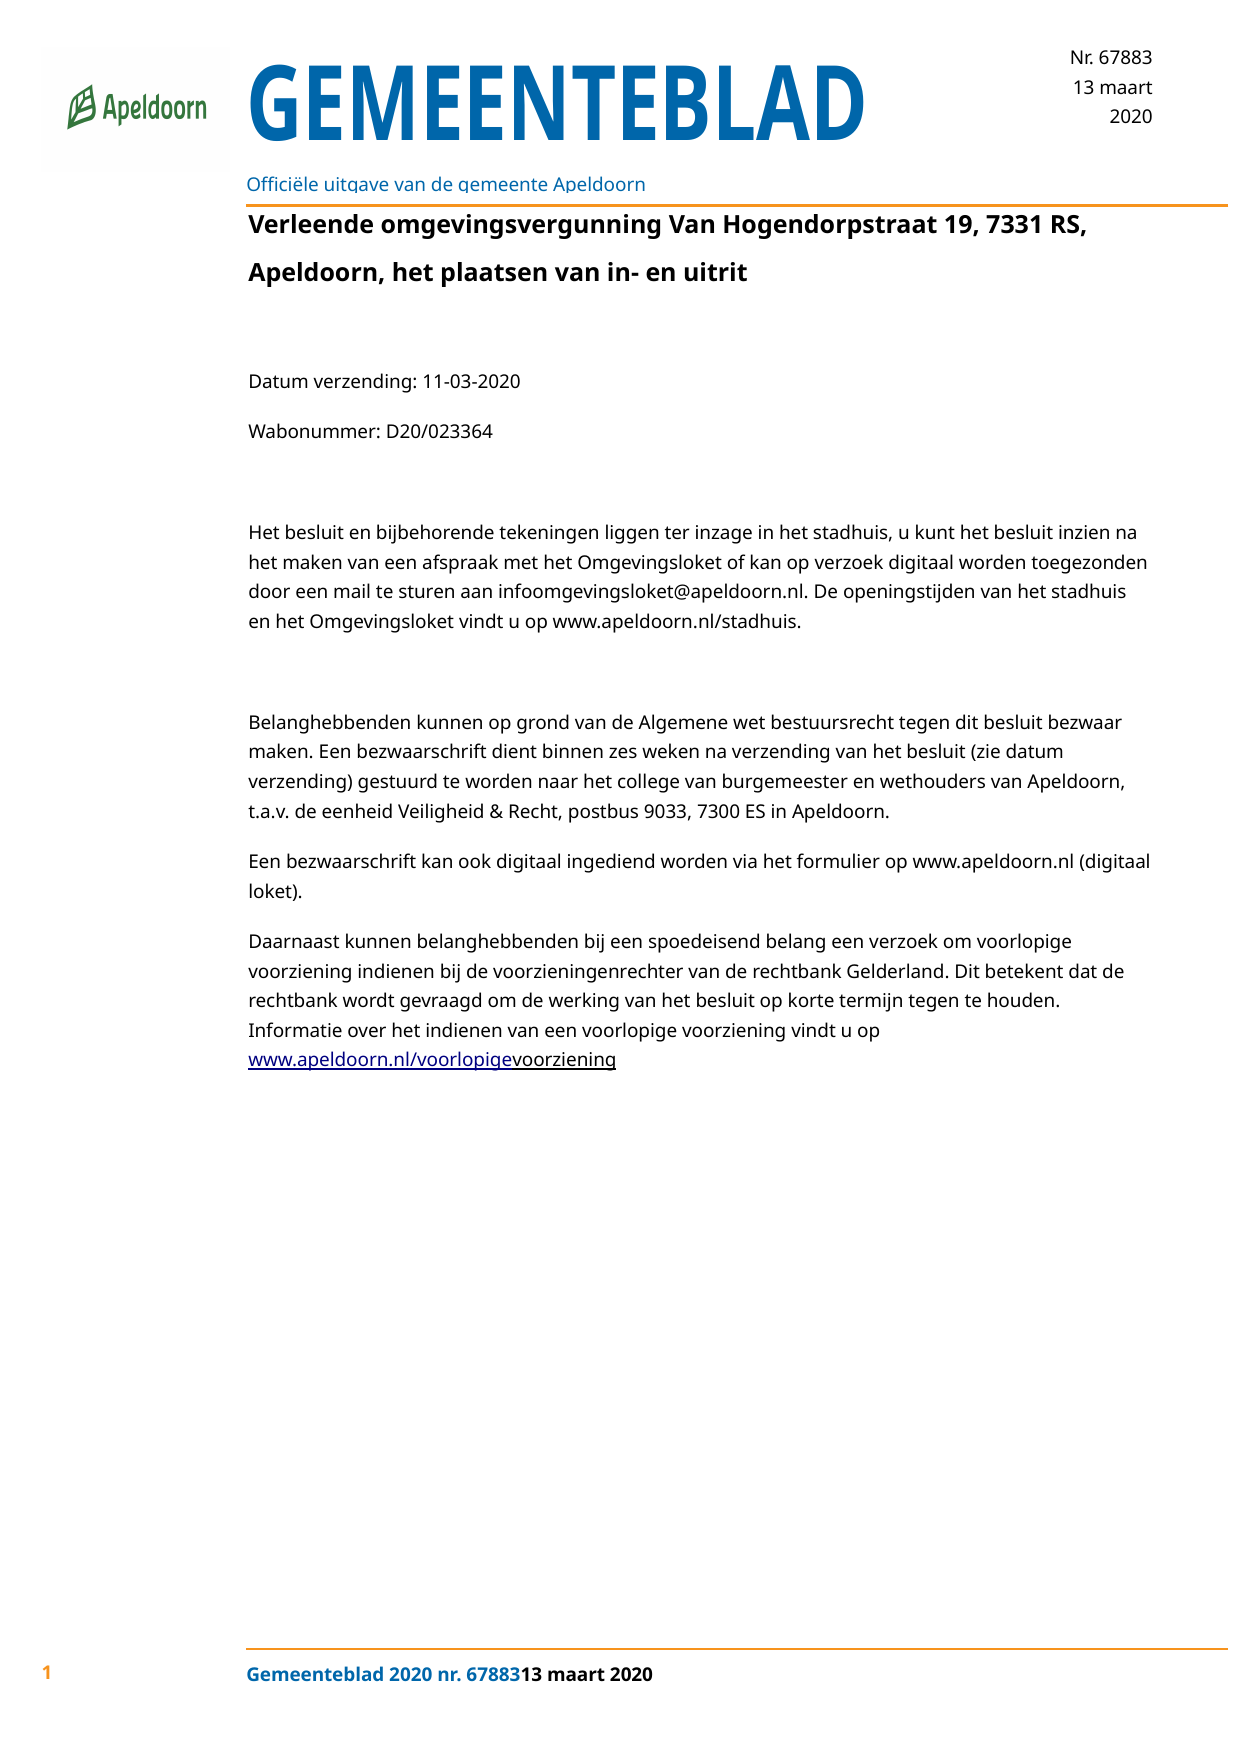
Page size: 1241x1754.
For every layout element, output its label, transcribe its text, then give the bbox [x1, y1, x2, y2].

text Verleende omgevingsvergunning Van Hogendorpstraat 19, 7331 RS, Apeldoorn, het plaatsen van in- en uitrit [248, 207, 1152, 288]
picture [41, 47, 231, 172]
text Daarnaast kunnen belanghebbenden bij een spoedeisend belang een verzoek om voorlopige voorziening indienen bij de voorzieningenrechter van de rechtbank Gelderland. Dit betekent dat de rechtbank wordt gevraagd om de werking van het besluit op korte termijn tegen te houden. Informatie over het indienen van een voorlopige voorziening vindt u op www.apeldoorn.nl/voorlopigevoorziening [248, 928, 1152, 1072]
text Wabonummer: D20/023364 [248, 419, 1152, 444]
text Datum verzending: 11-03-2020 [248, 368, 1152, 394]
text Een bezwaarschrift kan ook digitaal ingediend worden via het formulier op www.apeldoorn.nl (digitaal loket). [248, 848, 1152, 904]
text Het besluit en bijbehorende tekeningen liggen ter inzage in het stadhuis, u kunt het besluit inzien na het maken van een afspraak met het Omgevingsloket of kan op verzoek digitaal worden toegezonden door een mail te sturen aan infoomgevingsloket@apeldoorn.nl. De openingstijden van het stadhuis en het Omgevingsloket vindt u op www.apeldoorn.nl/stadhuis. [248, 519, 1152, 634]
text Belanghebbenden kunnen op grond van de Algemene wet bestuursrecht tegen dit besluit bezwaar maken. Een bezwaarschrift dient binnen zes weken na verzending van het besluit (zie datum verzending) gestuurd te worden naar het college van burgemeester en wethouders van Apeldoorn, t.a.v. de eenheid Veiligheid & Recht, postbus 9033, 7300 ES in Apeldoorn. [248, 709, 1152, 824]
